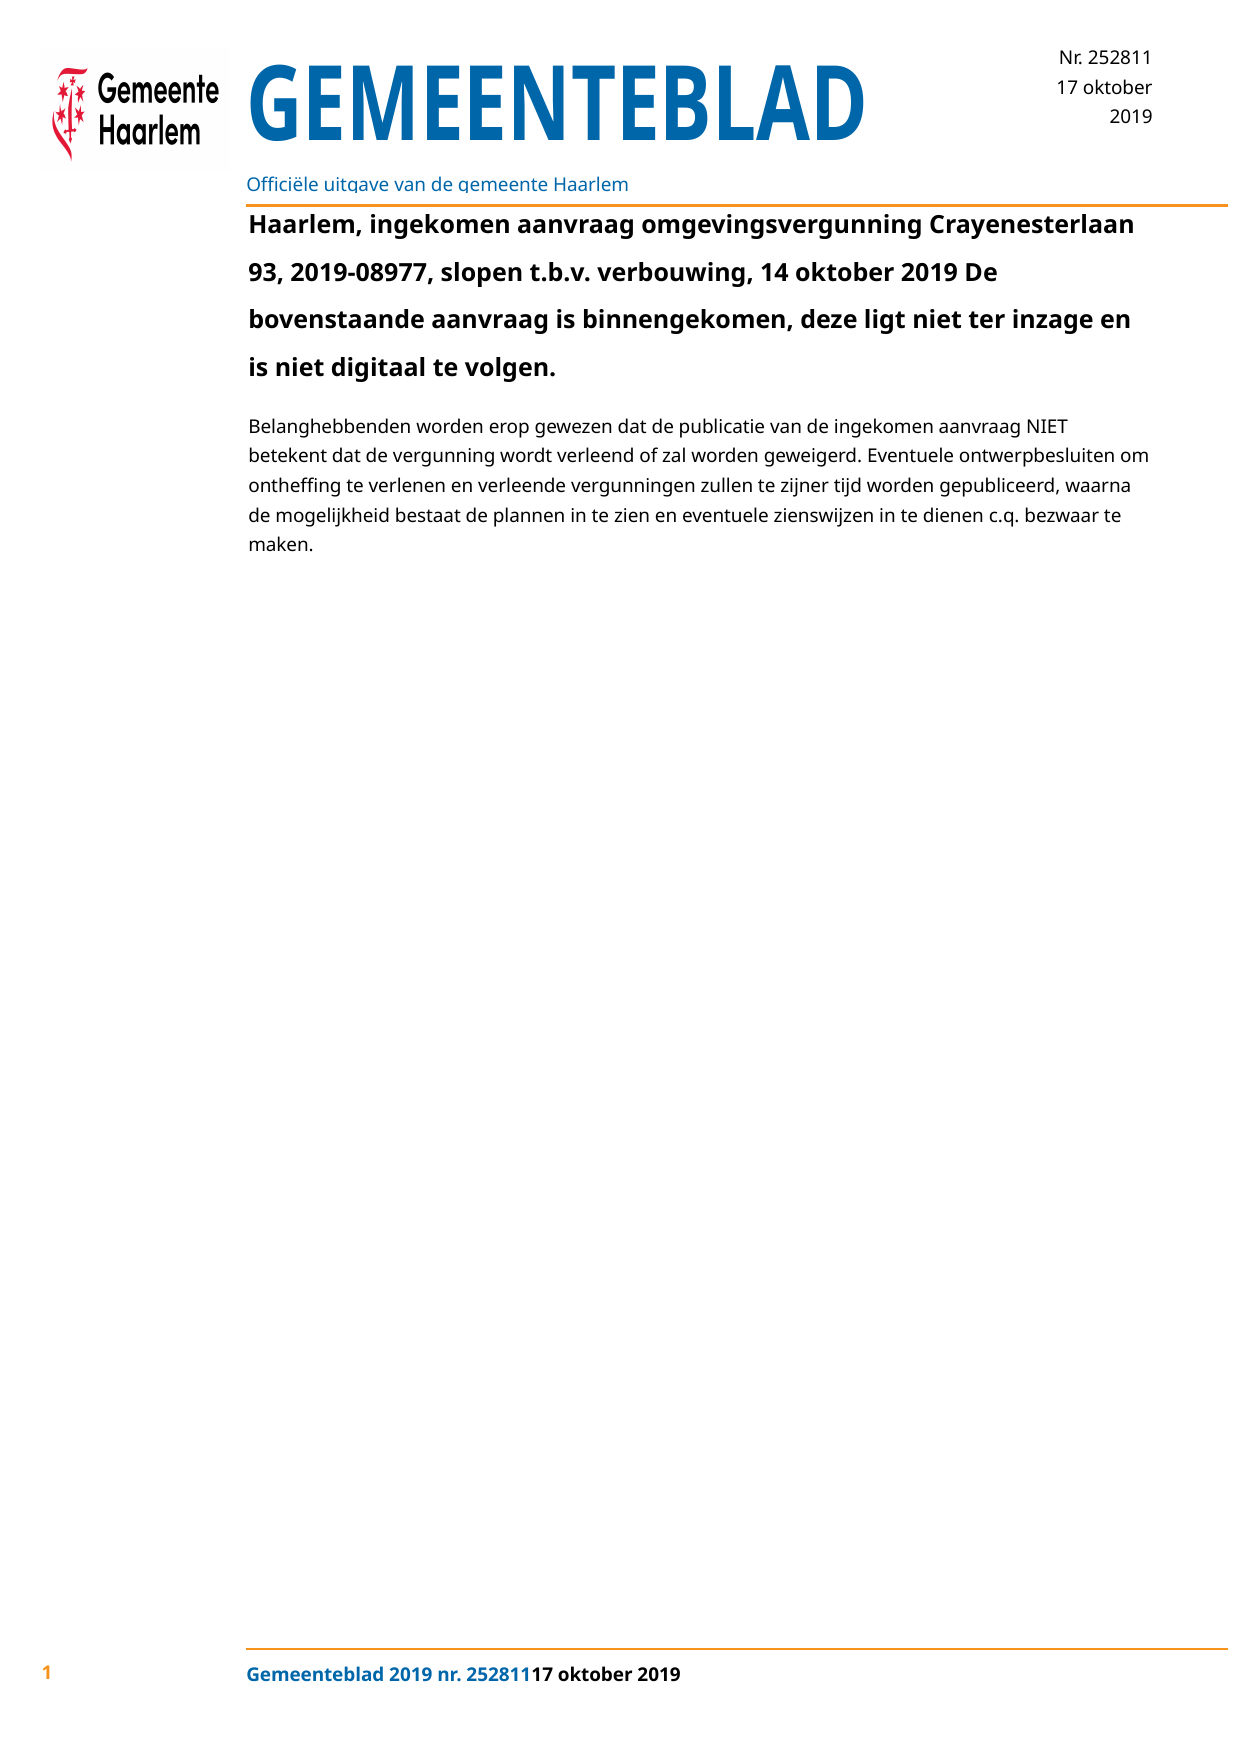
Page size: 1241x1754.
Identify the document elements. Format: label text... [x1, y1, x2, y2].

text Haarlem, ingekomen aanvraag omgevingsvergunning Crayenesterlaan 93, 2019-08977, slopen t.b.v. verbouwing, 14 oktober 2019 De bovenstaande aanvraag is binnengekomen, deze ligt niet ter inzage en is niet digitaal te volgen. [248, 207, 1152, 384]
text Belanghebbenden worden erop gewezen dat de publicatie van de ingekomen aanvraag NIET betekent dat de vergunning wordt verleend of zal worden geweigerd. Eventuele ontwerpbesluiten om ontheffing te verlenen en verleende vergunningen zullen te zijner tijd worden gepubliceerd, waarna de mogelijkheid bestaat de plannen in te zien en eventuele zienswijzen in te dienen c.q. bezwaar te maken. [248, 413, 1152, 557]
picture [41, 47, 231, 172]
